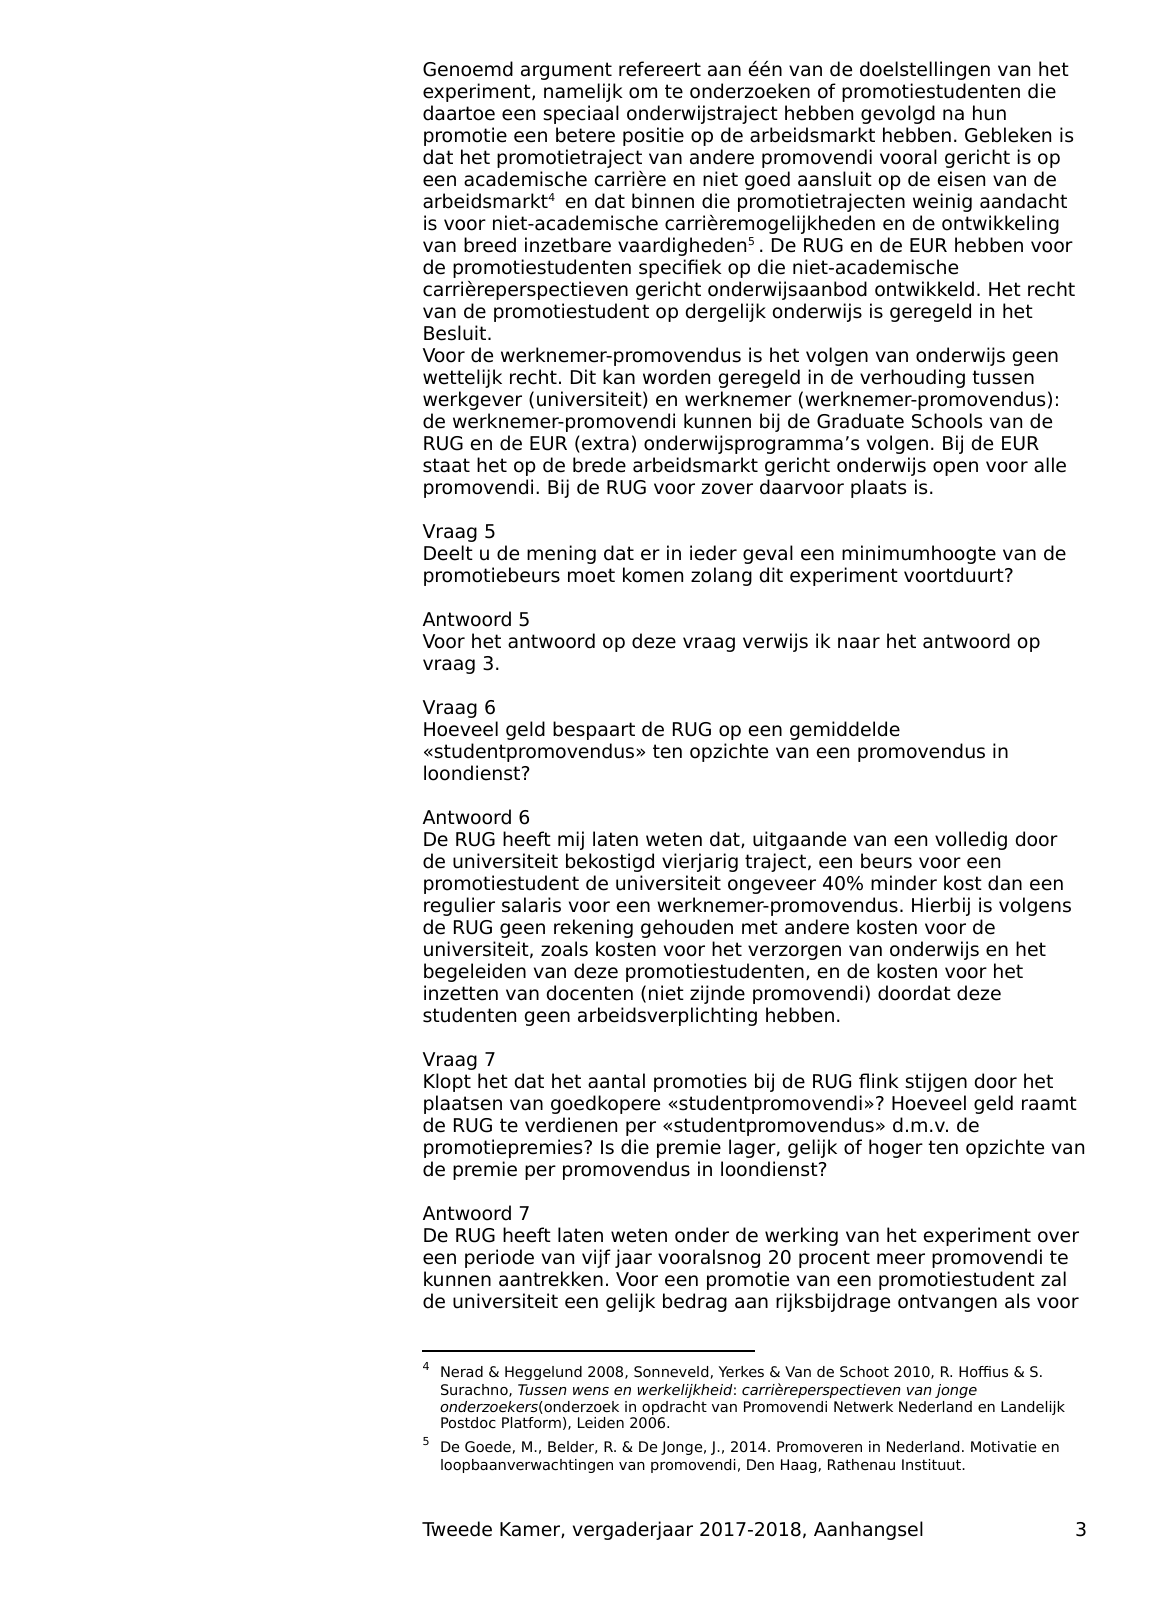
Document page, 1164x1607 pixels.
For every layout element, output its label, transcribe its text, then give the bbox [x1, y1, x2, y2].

text De Goede, M., Belder, R. & De Jonge, J., 2014. Promoveren in Nederland. Motivatie en loopbaanverwachtingen van promovendi, Den Haag, Rathenau Instituut. [422, 1435, 1087, 1474]
text Vraag 5 [422, 521, 1087, 543]
text Nerad & Heggelund 2008, Sonneveld, Yerkes & Van de Schoot 2010, R. Hoffius & S. Surachno, Tussen wens en werkelijkheid: carrièreperspectieven van jonge onderzoekers(onderzoek in opdracht van Promovendi Netwerk Nederland en Landelijk Postdoc Platform), Leiden 2006. [422, 1360, 1087, 1432]
text Antwoord 6 [422, 807, 1087, 829]
text Deelt u de mening dat er in ieder geval een minimumhoogte van de promotiebeurs moet komen zolang dit experiment voortduurt? [422, 543, 1087, 587]
text Voor de werknemer-promovendus is het volgen van onderwijs geen wettelijk recht. Dit kan worden geregeld in de verhouding tussen werkgever (universiteit) en werknemer (werknemer-promovendus): de werknemer-promovendi kunnen bij de Graduate Schools van de RUG en de EUR (extra) onderwijsprogramma’s volgen. Bij de EUR staat het op de brede arbeidsmarkt gericht onderwijs open voor alle promovendi. Bij de RUG voor zover daarvoor plaats is. [422, 345, 1087, 499]
text Vraag 6 [422, 697, 1087, 719]
text Klopt het dat het aantal promoties bij de RUG flink stijgen door het plaatsen van goedkopere «studentpromovendi»? Hoeveel geld raamt de RUG te verdienen per «studentpromovendus» d.m.v. de promotiepremies? Is die premie lager, gelijk of hoger ten opzichte van de premie per promovendus in loondienst? [422, 1071, 1087, 1181]
text Vraag 7 [422, 1049, 1087, 1071]
text Genoemd argument refereert aan één van de doelstellingen van het experiment, namelijk om te onderzoeken of promotiestudenten die daartoe een speciaal onderwijstraject hebben gevolgd na hun promotie een betere positie op de arbeidsmarkt hebben. Gebleken is dat het promotietraject van andere promovendi vooral gericht is op een academische carrière en niet goed aansluit op de eisen van de arbeidsmarkt en dat binnen die promotietrajecten weinig aandacht is voor niet-academische carrièremogelijkheden en de ontwikkeling van breed inzetbare vaardigheden. De RUG en de EUR hebben voor de promotiestudenten specifiek op die niet-academische carrièreperspectieven gericht onderwijsaanbod ontwikkeld. Het recht van de promotiestudent op dergelijk onderwijs is geregeld in het Besluit. [422, 59, 1087, 345]
text Antwoord 5 [422, 609, 1087, 631]
text Voor het antwoord op deze vraag verwijs ik naar het antwoord op vraag 3. [422, 631, 1087, 675]
text De RUG heeft laten weten onder de werking van het experiment over een periode van vijf jaar vooralsnog 20 procent meer promovendi te kunnen aantrekken. Voor een promotie van een promotiestudent zal de universiteit een gelijk bedrag aan rijksbijdrage ontvangen als voor [422, 1225, 1087, 1313]
text Antwoord 7 [422, 1203, 1087, 1225]
text Hoeveel geld bespaart de RUG op een gemiddelde «studentpromovendus» ten opzichte van een promovendus in loondienst? [422, 719, 1087, 785]
text De RUG heeft mij laten weten dat, uitgaande van een volledig door de universiteit bekostigd vierjarig traject, een beurs voor een promotiestudent de universiteit ongeveer 40% minder kost dan een regulier salaris voor een werknemer-promovendus. Hierbij is volgens de RUG geen rekening gehouden met andere kosten voor de universiteit, zoals kosten voor het verzorgen van onderwijs en het begeleiden van deze promotiestudenten, en de kosten voor het inzetten van docenten (niet zijnde promovendi) doordat deze studenten geen arbeidsverplichting hebben. [422, 829, 1087, 1027]
